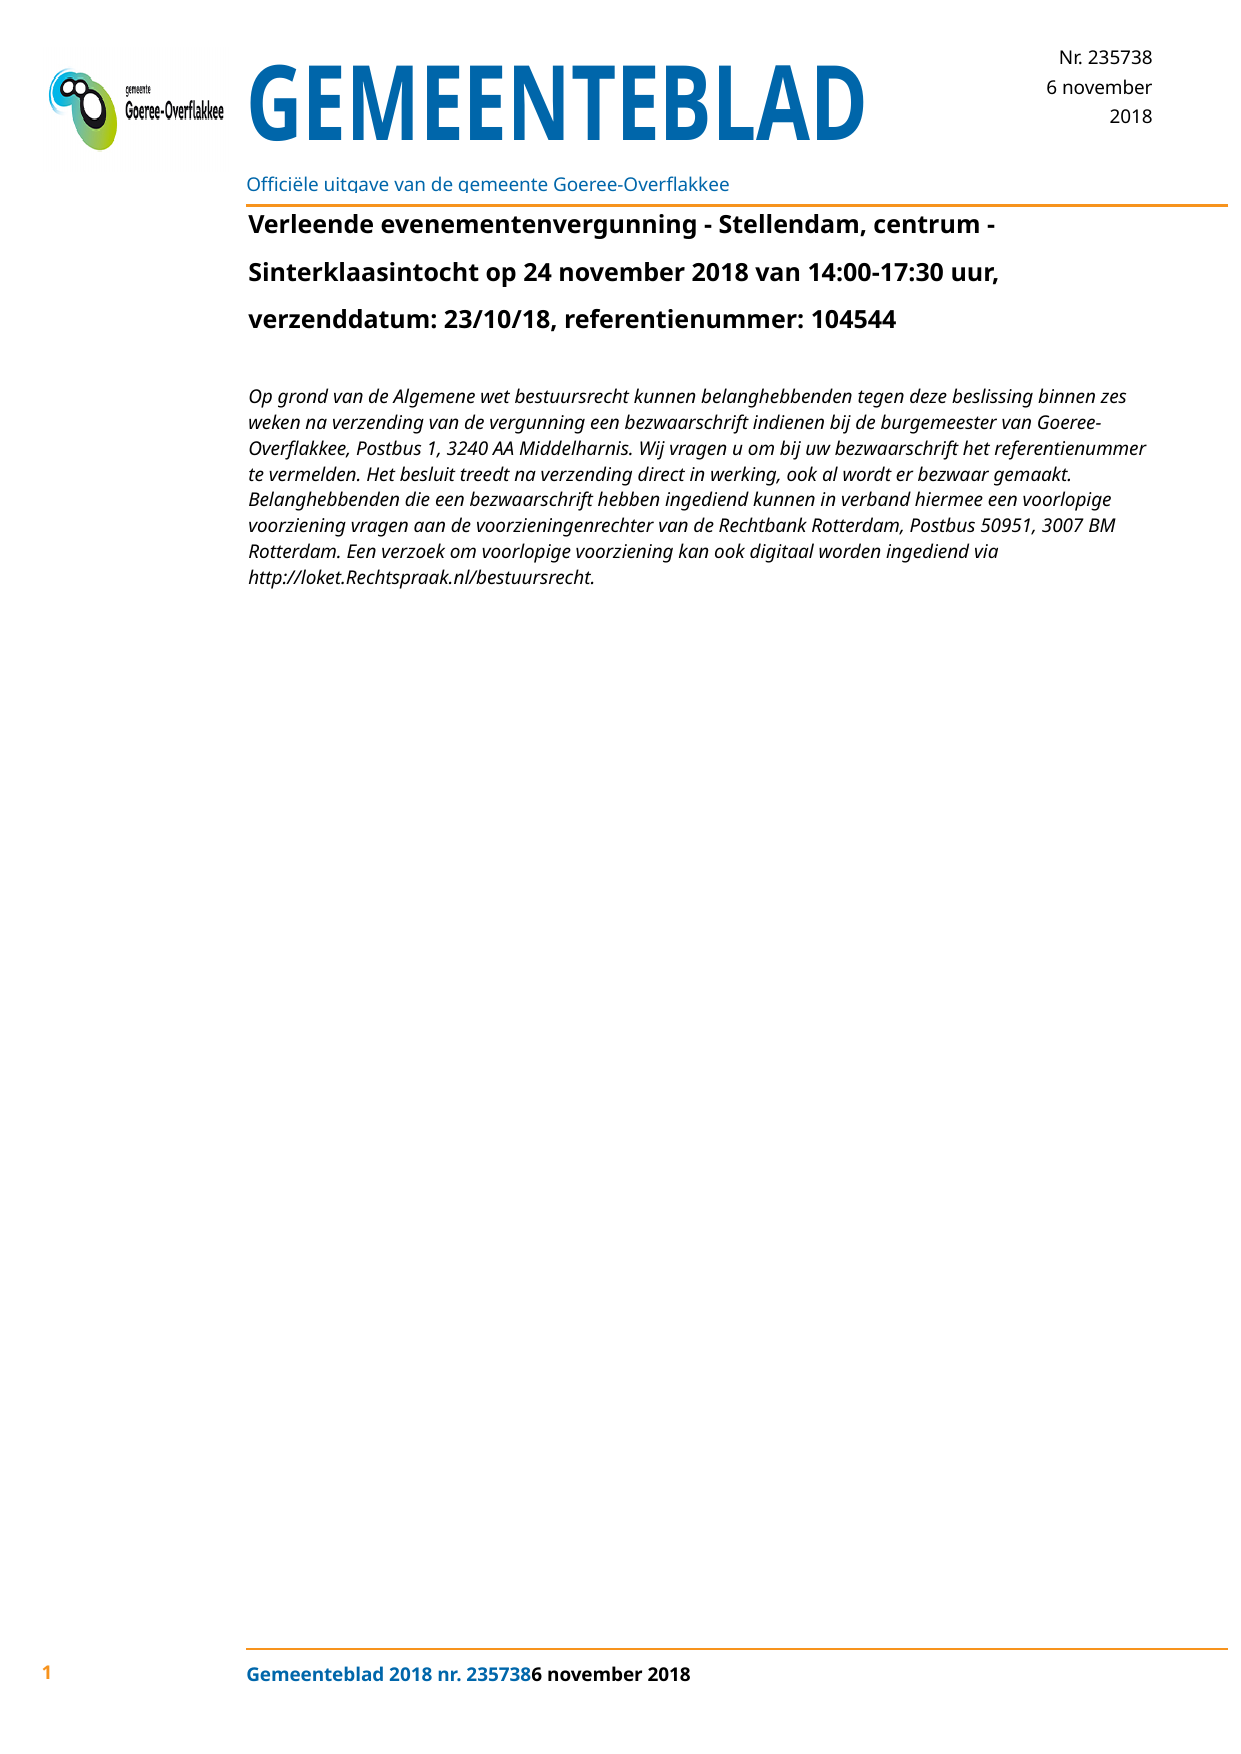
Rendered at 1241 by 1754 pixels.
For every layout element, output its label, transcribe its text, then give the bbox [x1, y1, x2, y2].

text Op grond van de Algemene wet bestuursrecht kunnen belanghebbenden tegen deze beslissing binnen zes weken na verzending van de vergunning een bezwaarschrift indienen bij de burgemeester van Goeree-Overflakkee, Postbus 1, 3240 AA Middelharnis. Wij vragen u om bij uw bezwaarschrift het referentienummer te vermelden. Het besluit treedt na verzending direct in werking, ook al wordt er bezwaar gemaakt. Belanghebbenden die een bezwaarschrift hebben ingediend kunnen in verband hiermee een voorlopige voorziening vragen aan de voorzieningenrechter van de Rechtbank Rotterdam, Postbus 50951, 3007 BM Rotterdam. Een verzoek om voorlopige voorziening kan ook digitaal worden ingediend via http://loket.Rechtspraak.nl/bestuursrecht. [248, 384, 1152, 589]
text Verleende evenementenvergunning - Stellendam, centrum - Sinterklaasintocht op 24 november 2018 van 14:00-17:30 uur, verzenddatum: 23/10/18, referentienummer: 104544 [248, 207, 1152, 336]
picture [41, 47, 231, 172]
